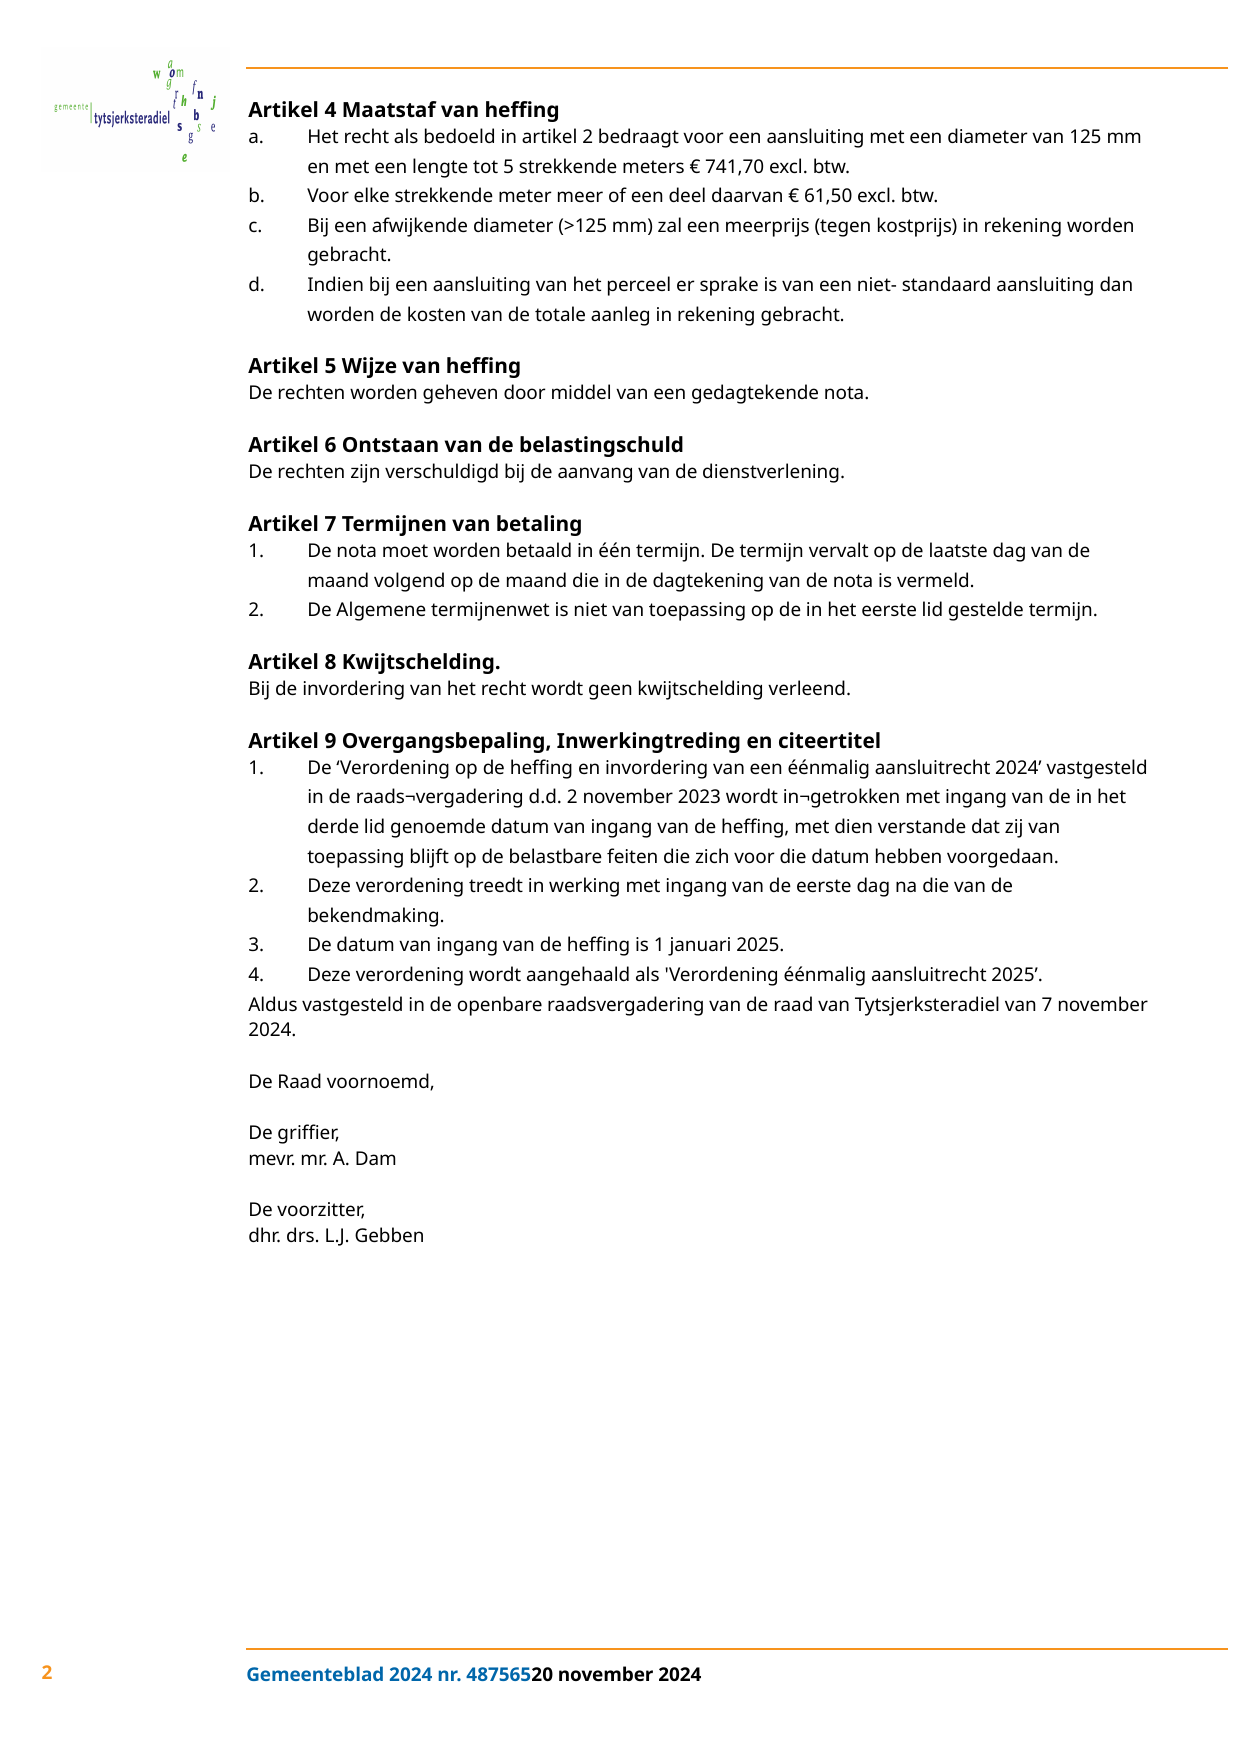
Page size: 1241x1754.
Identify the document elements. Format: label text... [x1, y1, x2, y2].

text dhr. drs. L.J. Gebben [248, 1222, 1152, 1248]
text De griffier, [248, 1119, 1152, 1145]
list Bij een afwijkende diameter (>125 mm) zal een meerprijs (tegen kostprijs) in rekening worden gebracht. [248, 212, 1152, 267]
picture [41, 47, 231, 172]
text Artikel 5 Wijze van heffing [248, 351, 1152, 379]
list Indien bij een aansluiting van het perceel er sprake is van een niet- standaard aansluiting dan worden de kosten van de totale aanleg in rekening gebracht. [248, 271, 1152, 326]
list De nota moet worden betaald in één termijn. De termijn vervalt op de laatste dag van de maand volgend op de maand die in de dagtekening van de nota is vermeld. [248, 537, 1152, 593]
list De Algemene termijnenwet is niet van toepassing op de in het eerste lid gestelde termijn. [248, 596, 1152, 622]
text Artikel 4 Maatstaf van heffing [248, 95, 1152, 123]
list De ‘Verordening op de heffing en invordering van een éénmalig aansluitrecht 2024’ vastgesteld in de raads¬vergadering d.d. 2 november 2023 wordt in¬getrokken met ingang van de in het derde lid genoemde datum van ingang van de heffing, met dien verstande dat zij van toepassing blijft op de belastbare feiten die zich voor die datum hebben voorgedaan. [248, 754, 1152, 869]
text Artikel 8 Kwijtschelding. [248, 647, 1152, 675]
text Bij de invordering van het recht wordt geen kwijtschelding verleend. [248, 675, 1152, 701]
text De rechten worden geheven door middel van een gedagtekende nota. [248, 379, 1152, 405]
list Deze verordening wordt aangehaald als 'Verordening éénmalig aansluitrecht 2025’. [248, 961, 1152, 987]
list Het recht als bedoeld in artikel 2 bedraagt voor een aansluiting met een diameter van 125 mm en met een lengte tot 5 strekkende meters € 741,70 excl. btw. [248, 123, 1152, 178]
list Deze verordening treedt in werking met ingang van de eerste dag na die van de bekendmaking. [248, 872, 1152, 928]
text Artikel 7 Termijnen van betaling [248, 509, 1152, 537]
list Voor elke strekkende meter meer of een deel daarvan € 61,50 excl. btw. [248, 182, 1152, 208]
text Artikel 6 Ontstaan van de belastingschuld [248, 430, 1152, 458]
text Aldus vastgesteld in de openbare raadsvergadering van de raad van Tytsjerksteradiel van 7 november 2024. [248, 991, 1152, 1042]
text De rechten zijn verschuldigd bij de aanvang van de dienstverlening. [248, 458, 1152, 484]
text De voorzitter, [248, 1197, 1152, 1222]
text Artikel 9 Overgangsbepaling, Inwerkingtreding en citeertitel [248, 726, 1152, 754]
list De datum van ingang van de heffing is 1 januari 2025. [248, 932, 1152, 957]
text De Raad voornoemd, [248, 1068, 1152, 1094]
text mevr. mr. A. Dam [248, 1145, 1152, 1171]
